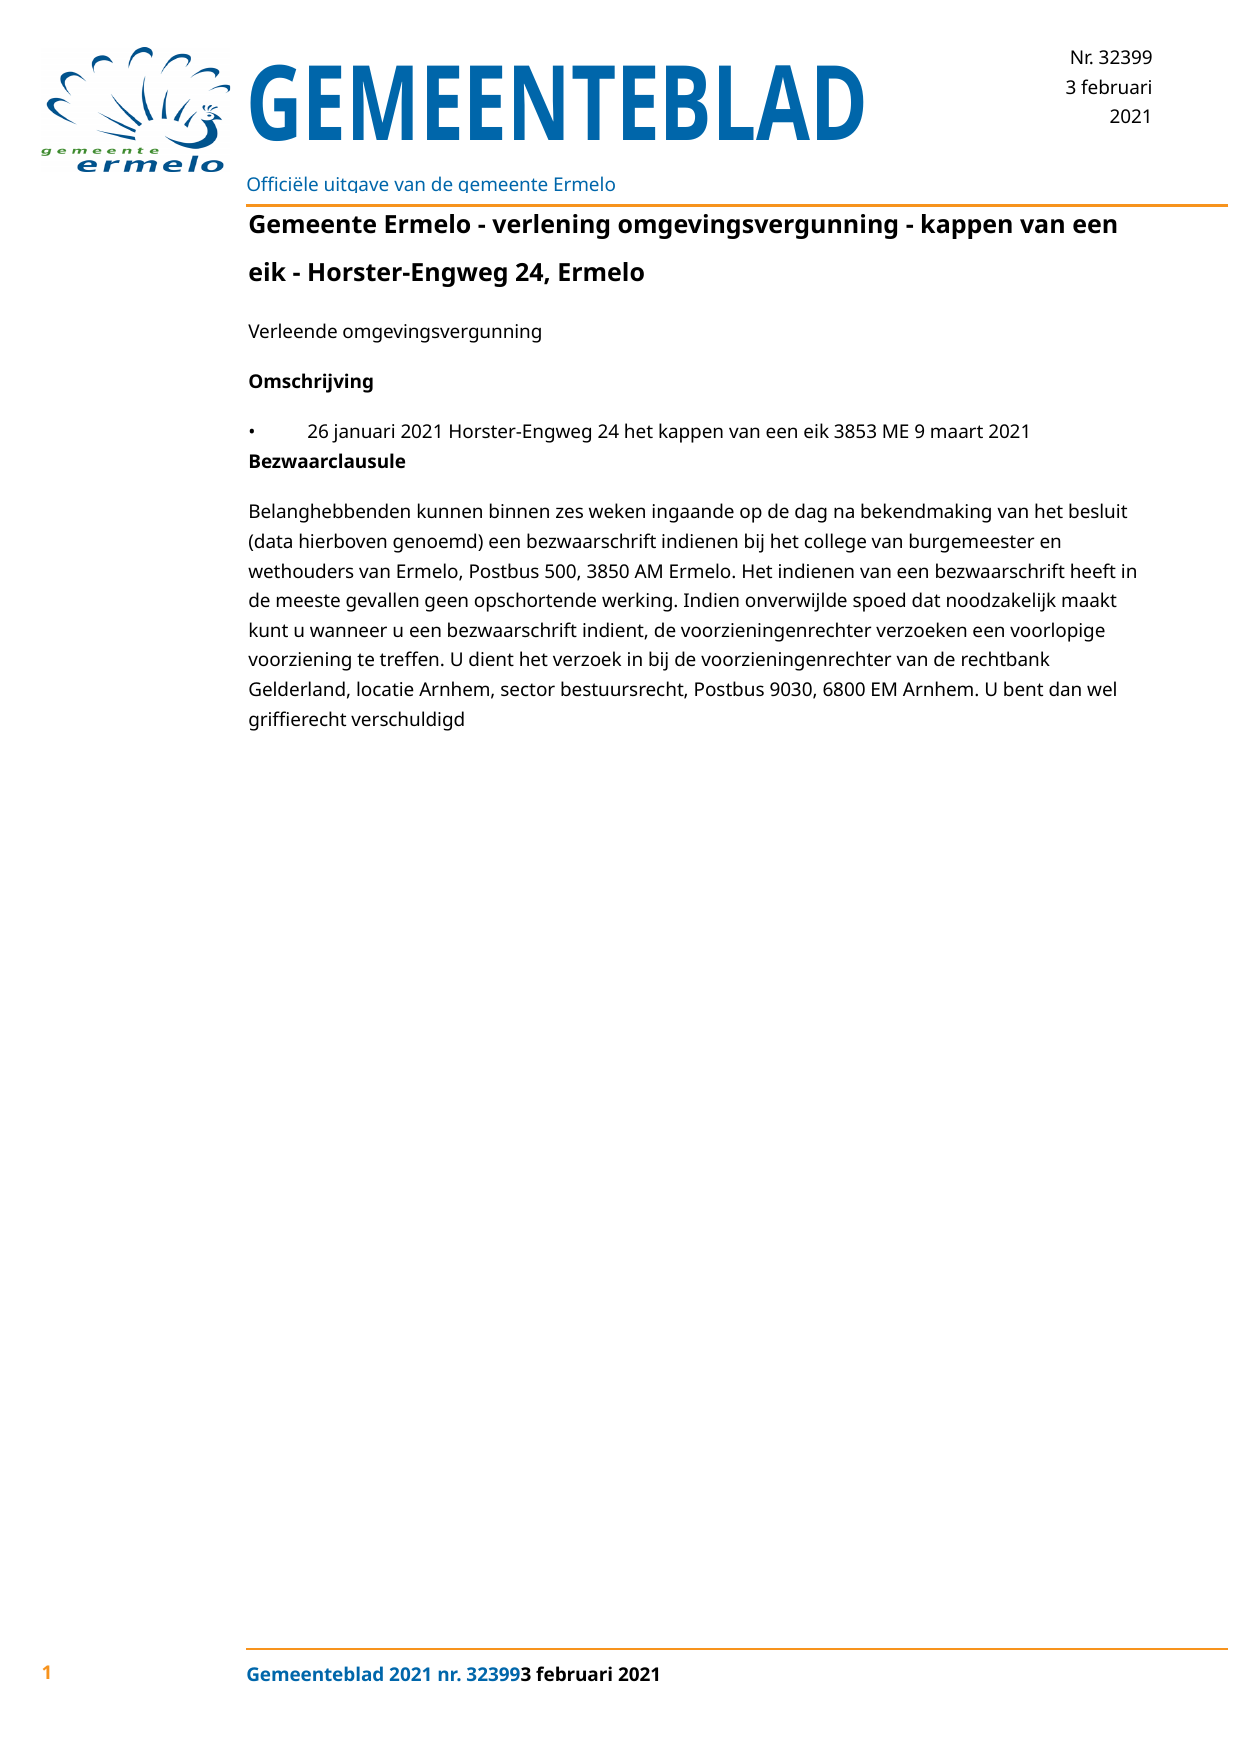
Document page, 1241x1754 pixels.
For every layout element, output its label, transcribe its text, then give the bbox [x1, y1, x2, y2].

text Verleende omgevingsvergunning [248, 318, 1152, 344]
list 26 januari 2021 Horster-Engweg 24 het kappen van een eik 3853 ME 9 maart 2021 [248, 419, 1152, 444]
text Bezwaarclausule [248, 448, 1152, 474]
text Gemeente Ermelo - verlening omgevingsvergunning - kappen van een eik - Horster-Engweg 24, Ermelo [248, 207, 1152, 288]
text Omschrijving [248, 368, 1152, 394]
text Belanghebbenden kunnen binnen zes weken ingaande op de dag na bekendmaking van het besluit (data hierboven genoemd) een bezwaarschrift indienen bij het college van burgemeester en wethouders van Ermelo, Postbus 500, 3850 AM Ermelo. Het indienen van een bezwaarschrift heeft in de meeste gevallen geen opschortende werking. Indien onverwijlde spoed dat noodzakelijk maakt kunt u wanneer u een bezwaarschrift indient, de voorzieningenrechter verzoeken een voorlopige voorziening te treffen. U dient het verzoek in bij de voorzieningenrechter van de rechtbank Gelderland, locatie Arnhem, sector bestuursrecht, Postbus 9030, 6800 EM Arnhem. U bent dan wel griffierecht verschuldigd [248, 499, 1152, 732]
picture [41, 47, 231, 172]
